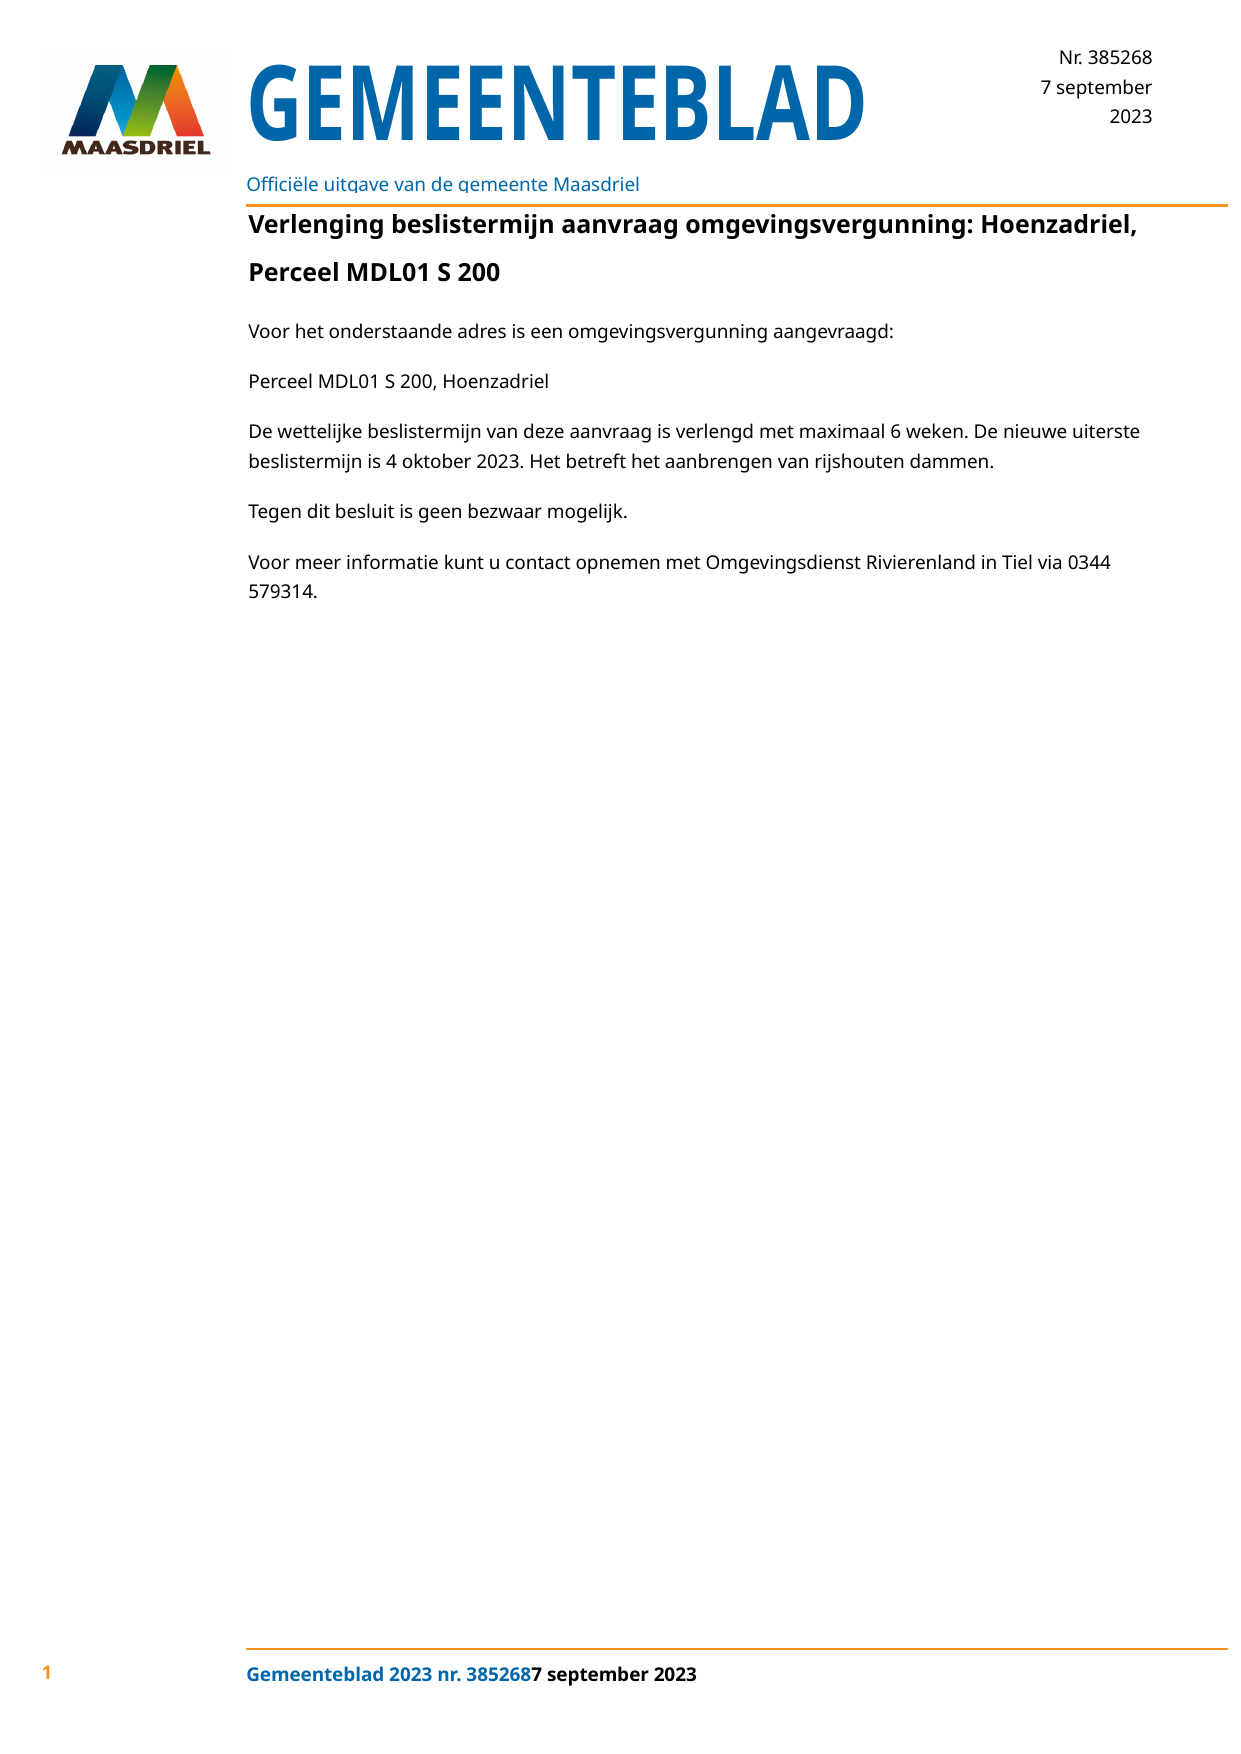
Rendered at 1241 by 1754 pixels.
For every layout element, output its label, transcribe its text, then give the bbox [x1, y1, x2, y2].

text Voor meer informatie kunt u contact opnemen met Omgevingsdienst Rivierenland in Tiel via 0344 579314. [248, 549, 1152, 604]
text Voor het onderstaande adres is een omgevingsvergunning aangevraagd: [248, 318, 1152, 344]
picture [41, 47, 231, 172]
text Verlenging beslistermijn aanvraag omgevingsvergunning: Hoenzadriel, Perceel MDL01 S 200 [248, 207, 1152, 288]
text De wettelijke beslistermijn van deze aanvraag is verlengd met maximaal 6 weken. De nieuwe uiterste beslistermijn is 4 oktober 2023. Het betreft het aanbrengen van rijshouten dammen. [248, 419, 1152, 474]
text Tegen dit besluit is geen bezwaar mogelijk. [248, 499, 1152, 524]
text Perceel MDL01 S 200, Hoenzadriel [248, 368, 1152, 394]
